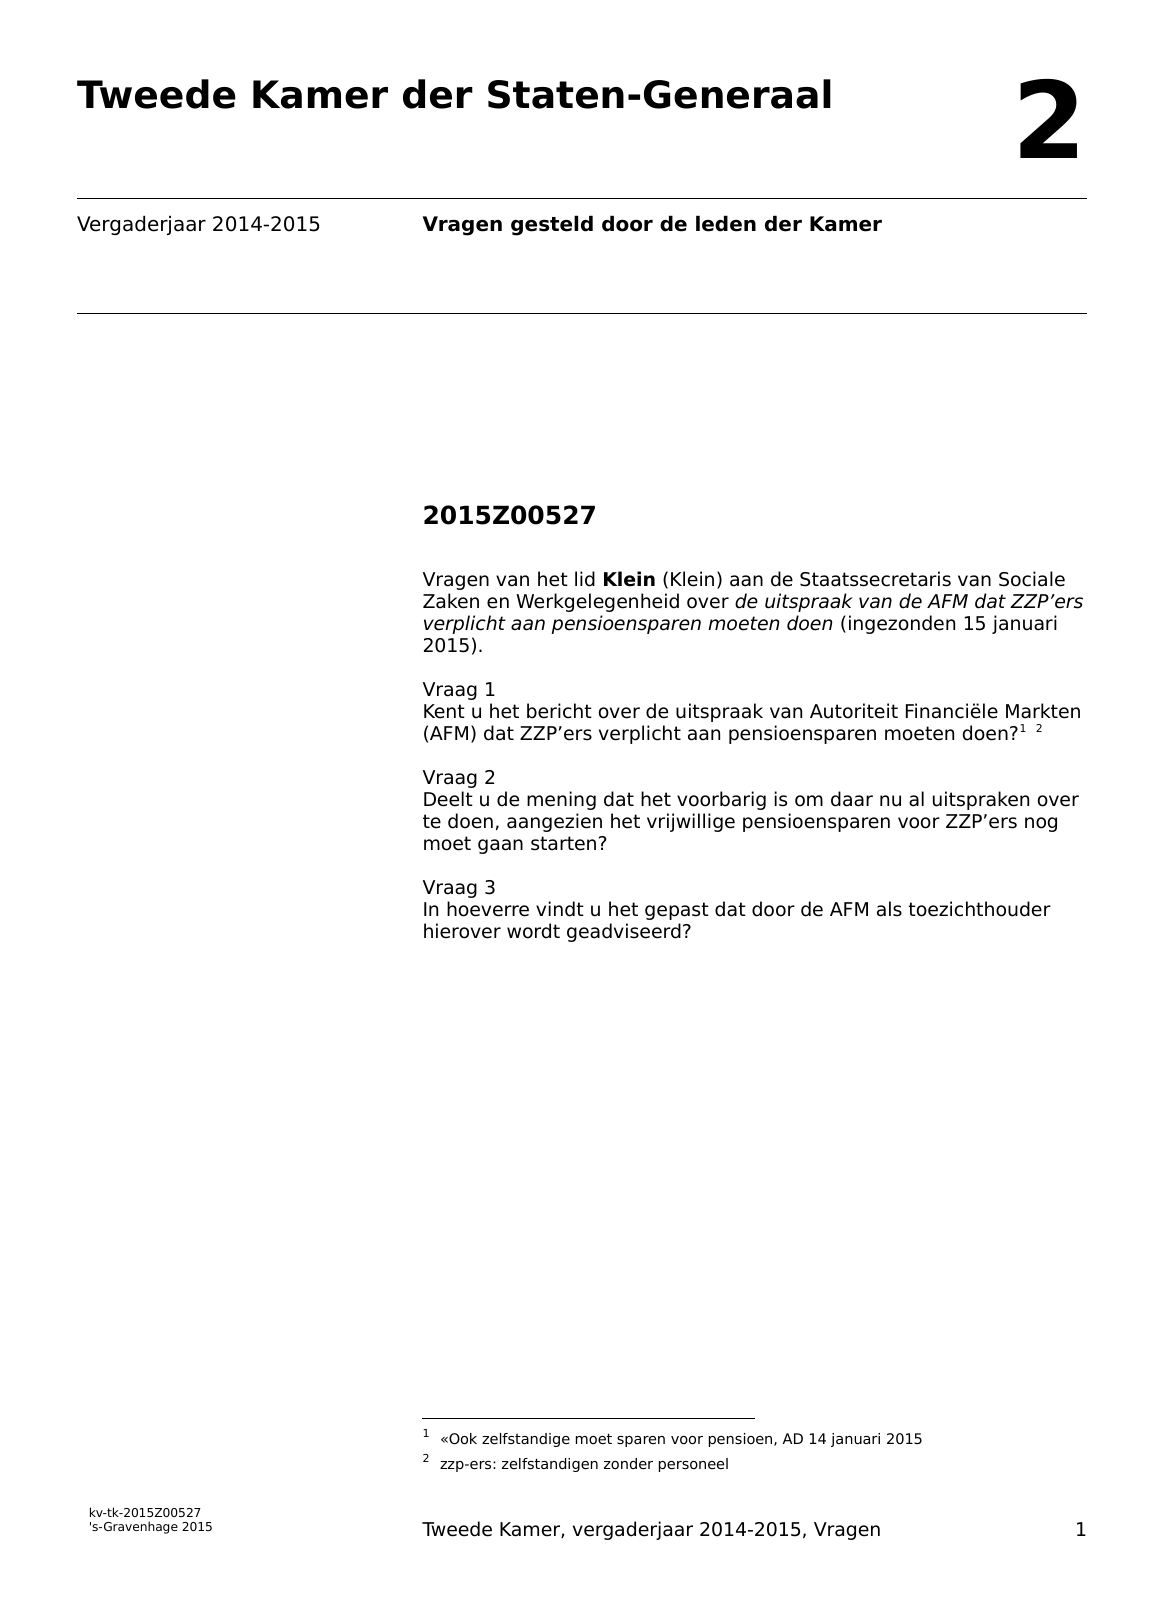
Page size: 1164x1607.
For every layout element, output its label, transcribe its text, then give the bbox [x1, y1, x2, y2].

table_cell Vragen gesteld door de leden der Kamer [422, 199, 1087, 313]
text Kent u het bericht over de uitspraak van Autoriteit Financiële Markten (AFM) dat ZZP’ers verplicht aan pensioensparen moeten doen? [422, 701, 1087, 745]
text zzp-ers: zelfstandigen zonder personeel [422, 1452, 1087, 1474]
text 2015Z00527 [422, 501, 1087, 531]
text Deelt u de mening dat het voorbarig is om daar nu al uitspraken over te doen, aangezien het vrijwillige pensioensparen voor ZZP’ers nog moet gaan starten? [422, 789, 1087, 855]
text 's-Gravenhage 2015 [88, 1520, 323, 1534]
text Vragen van het lid Klein (Klein) aan de Staatssecretaris van Sociale Zaken en Werkgelegenheid over de uitspraak van de AFM dat ZZP’ers verplicht aan pensioensparen moeten doen (ingezonden 15 januari 2015). [422, 569, 1087, 657]
text Vraag 3 [422, 877, 1087, 899]
text kv-tk-2015Z00527 [88, 1506, 323, 1520]
text Vraag 2 [422, 767, 1087, 789]
table_header Tweede Kamer der Staten-Generaal [77, 59, 886, 198]
table_cell Vergaderjaar 2014-2015 [77, 199, 422, 313]
table_header 2 [886, 59, 1087, 198]
text «Ook zelfstandige moet sparen voor pensioen, AD 14 januari 2015 [422, 1427, 1087, 1449]
text Vraag 1 [422, 679, 1087, 701]
text In hoeverre vindt u het gepast dat door de AFM als toezichthouder hierover wordt geadviseerd? [422, 899, 1087, 943]
